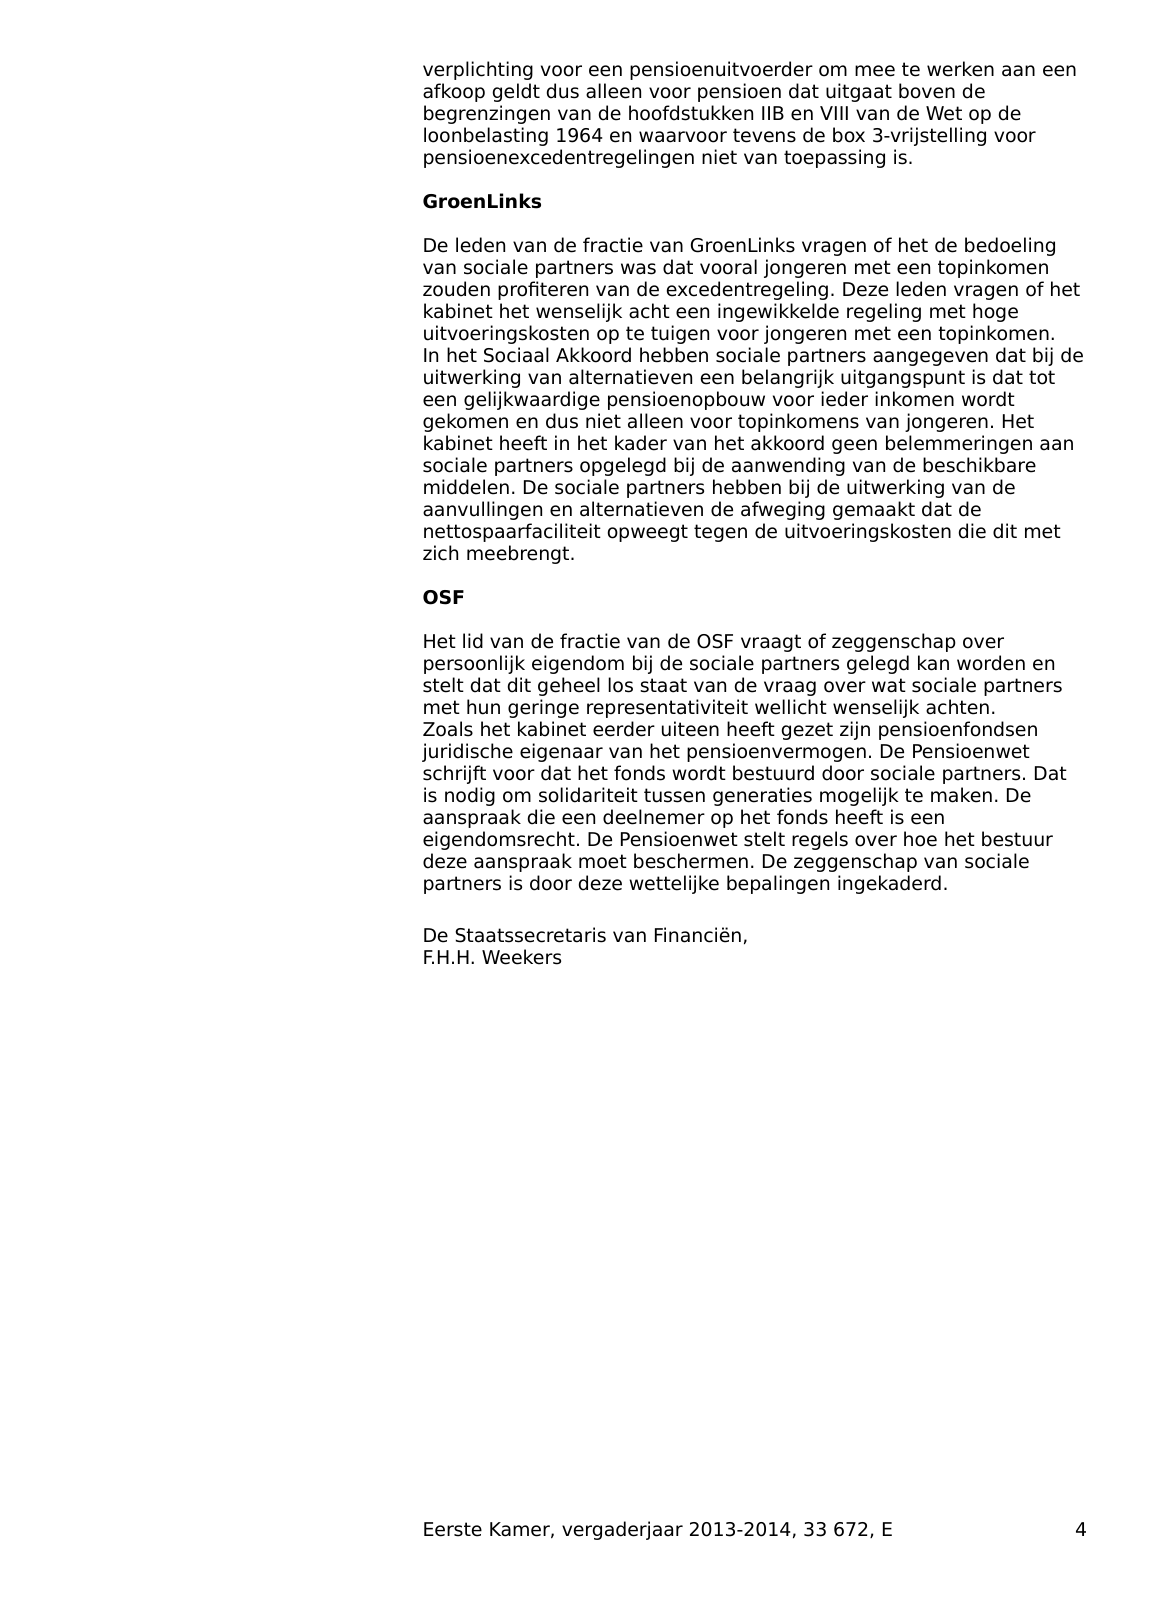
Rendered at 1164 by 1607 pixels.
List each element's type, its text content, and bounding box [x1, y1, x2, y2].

subtitle GroenLinks [422, 191, 1087, 213]
text In het Sociaal Akkoord hebben sociale partners aangegeven dat bij de uitwerking van alternatieven een belangrijk uitgangspunt is dat tot een gelijkwaardige pensioenopbouw voor ieder inkomen wordt gekomen en dus niet alleen voor topinkomens van jongeren. Het kabinet heeft in het kader van het akkoord geen belemmeringen aan sociale partners opgelegd bij de aanwending van de beschikbare middelen. De sociale partners hebben bij de uitwerking van de aanvullingen en alternatieven de afweging gemaakt dat de nettospaarfaciliteit opweegt tegen de uitvoeringskosten die dit met zich meebrengt. [422, 345, 1087, 565]
text Het lid van de fractie van de OSF vraagt of zeggenschap over persoonlijk eigendom bij de sociale partners gelegd kan worden en stelt dat dit geheel los staat van de vraag over wat sociale partners met hun geringe representativiteit wellicht wenselijk achten. [422, 631, 1087, 719]
text Zoals het kabinet eerder uiteen heeft gezet zijn pensioenfondsen juridische eigenaar van het pensioenvermogen. De Pensioenwet schrijft voor dat het fonds wordt bestuurd door sociale partners. Dat is nodig om solidariteit tussen generaties mogelijk te maken. De aanspraak die een deelnemer op het fonds heeft is een eigendomsrecht. De Pensioenwet stelt regels over hoe het bestuur deze aanspraak moet beschermen. De zeggenschap van sociale partners is door deze wettelijke bepalingen ingekaderd. [422, 719, 1087, 895]
text verplichting voor een pensioenuitvoerder om mee te werken aan een afkoop geldt dus alleen voor pensioen dat uitgaat boven de begrenzingen van de hoofdstukken IIB en VIII van de Wet op de loonbelasting 1964 en waarvoor tevens de box 3-vrijstelling voor pensioenexcedentregelingen niet van toepassing is. [422, 59, 1087, 169]
text De Staatssecretaris van Financiën, F.H.H. Weekers [422, 925, 1087, 969]
text De leden van de fractie van GroenLinks vragen of het de bedoeling van sociale partners was dat vooral jongeren met een topinkomen zouden profiteren van de excedentregeling. Deze leden vragen of het kabinet het wenselijk acht een ingewikkelde regeling met hoge uitvoeringskosten op te tuigen voor jongeren met een topinkomen. [422, 235, 1087, 345]
subtitle OSF [422, 587, 1087, 609]
